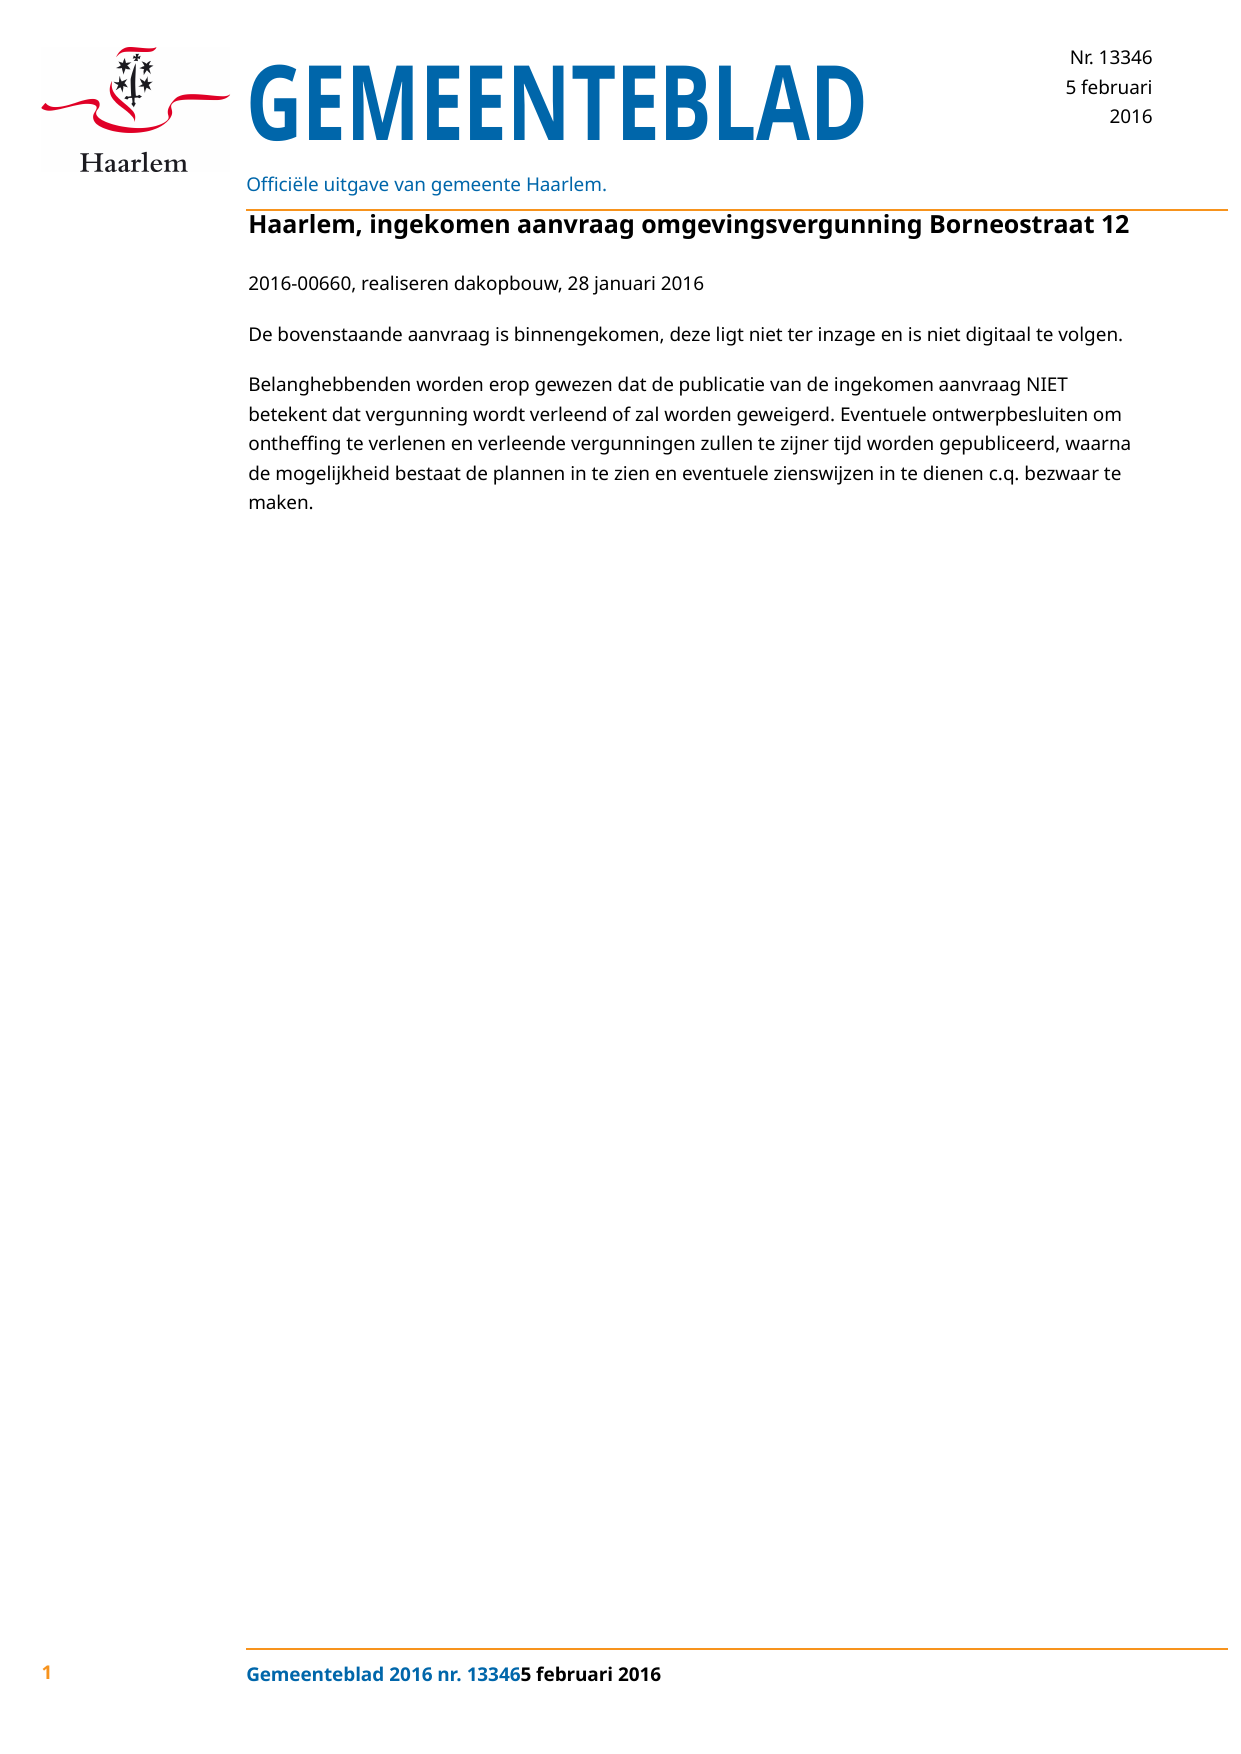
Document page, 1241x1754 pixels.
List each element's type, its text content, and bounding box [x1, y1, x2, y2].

text Belanghebbenden worden erop gewezen dat de publicatie van de ingekomen aanvraag NIET betekent dat vergunning wordt verleend of zal worden geweigerd. Eventuele ontwerpbesluiten om ontheffing te verlenen en verleende vergunningen zullen te zijner tijd worden gepubliceerd, waarna de mogelijkheid bestaat de plannen in te zien en eventuele zienswijzen in te dienen c.q. bezwaar te maken. [248, 371, 1152, 515]
text De bovenstaande aanvraag is binnengekomen, deze ligt niet ter inzage en is niet digitaal te volgen. [248, 321, 1152, 346]
text Haarlem, ingekomen aanvraag omgevingsvergunning Borneostraat 12 [248, 211, 1152, 241]
picture [41, 47, 231, 172]
text 2016-00660, realiseren dakopbouw, 28 januari 2016 [248, 270, 1152, 296]
